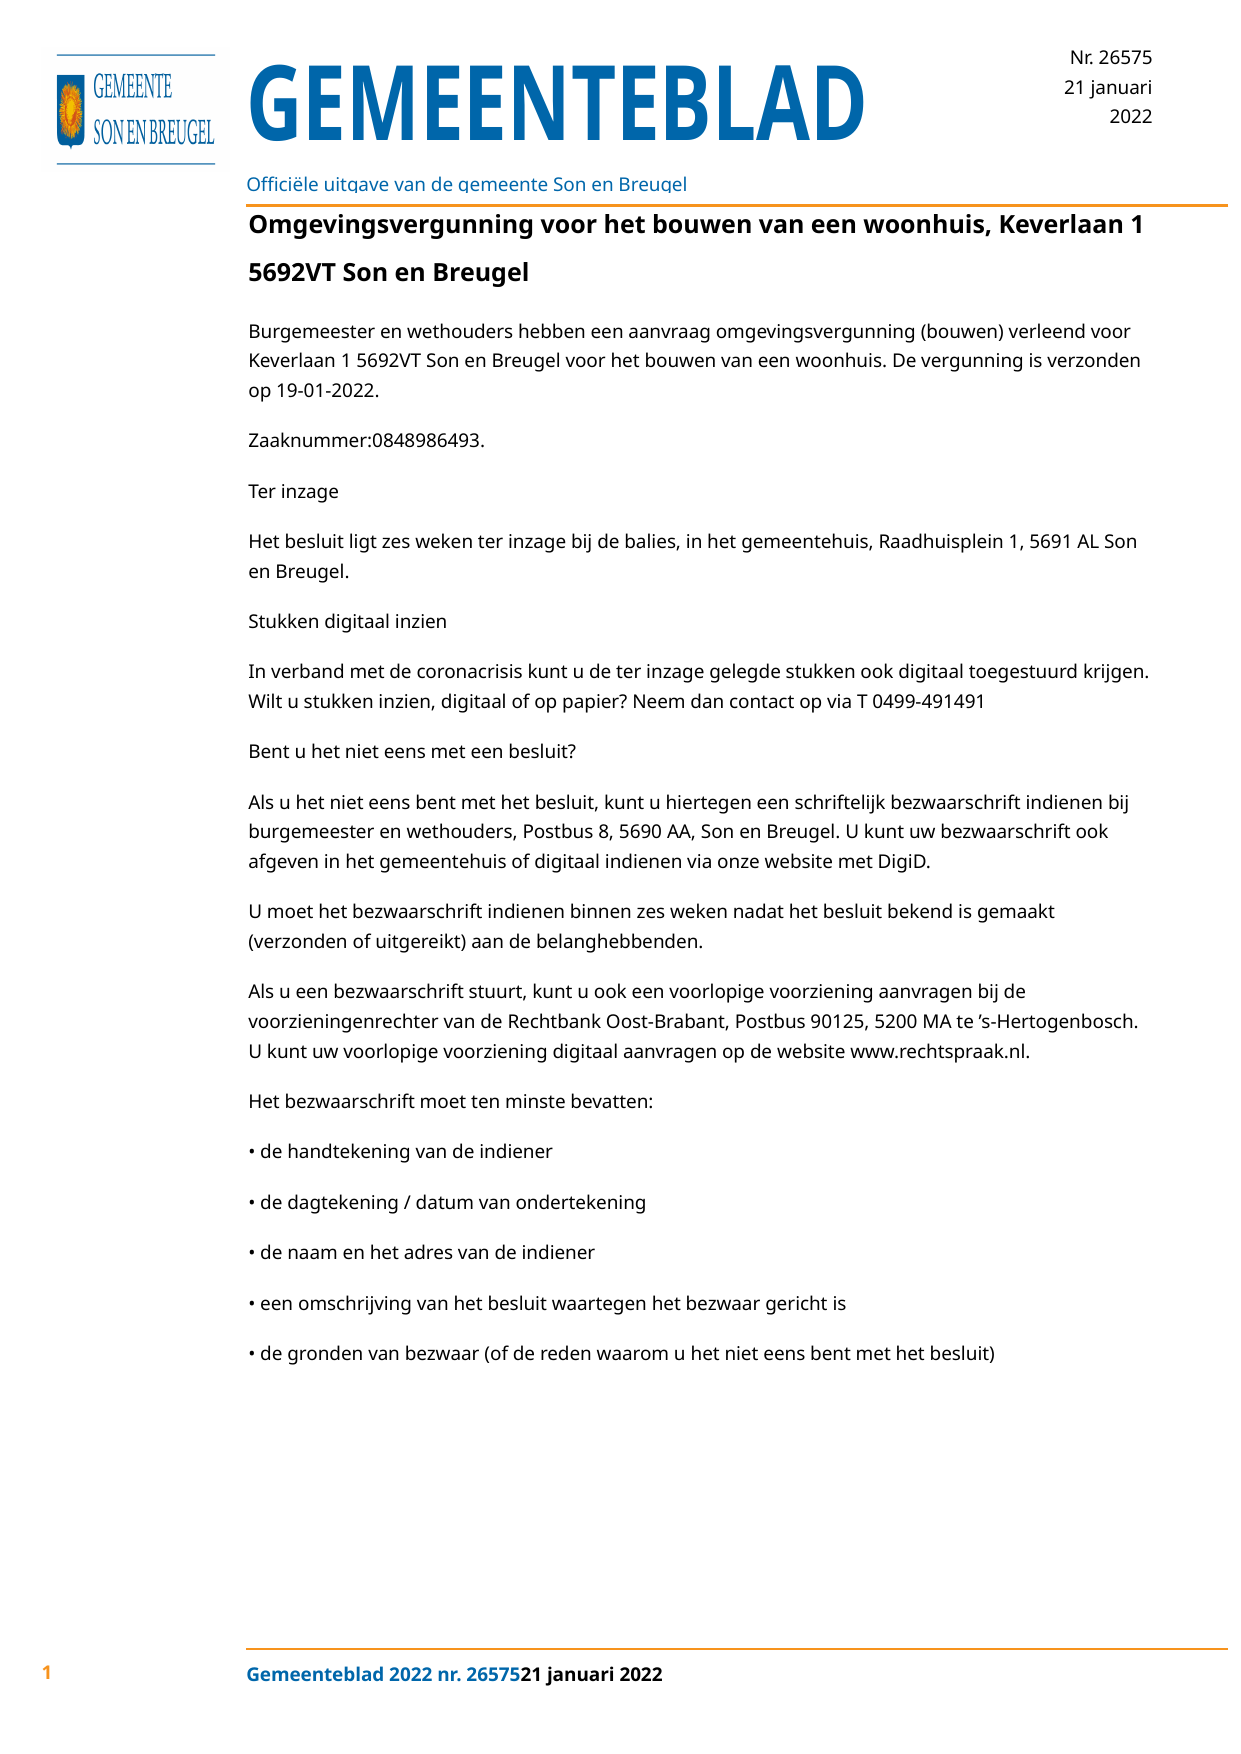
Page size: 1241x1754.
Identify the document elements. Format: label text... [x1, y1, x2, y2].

text Bent u het niet eens met een besluit? [248, 739, 1152, 764]
text Als u een bezwaarschrift stuurt, kunt u ook een voorlopige voorziening aanvragen bij de voorzieningenrechter van de Rechtbank Oost-Brabant, Postbus 90125, 5200 MA te ’s-Hertogenbosch. U kunt uw voorlopige voorziening digitaal aanvragen op de website www.rechtspraak.nl. [248, 979, 1152, 1064]
text • de dagtekening / datum van ondertekening [248, 1189, 1152, 1215]
text Burgemeester en wethouders hebben een aanvraag omgevingsvergunning (bouwen) verleend voor Keverlaan 1 5692VT Son en Breugel voor het bouwen van een woonhuis. De vergunning is verzonden op 19-01-2022. [248, 318, 1152, 403]
text Het bezwaarschrift moet ten minste bevatten: [248, 1088, 1152, 1114]
text • de naam en het adres van de indiener [248, 1239, 1152, 1265]
text Ter inzage [248, 478, 1152, 504]
text In verband met de coronacrisis kunt u de ter inzage gelegde stukken ook digitaal toegestuurd krijgen. Wilt u stukken inzien, digitaal of op papier? Neem dan contact op via T 0499-491491 [248, 659, 1152, 714]
picture [41, 47, 231, 172]
text • de handtekening van de indiener [248, 1139, 1152, 1164]
text Omgevingsvergunning voor het bouwen van een woonhuis, Keverlaan 1 5692VT Son en Breugel [248, 207, 1152, 288]
text Zaaknummer:0848986493. [248, 427, 1152, 453]
text • een omschrijving van het besluit waartegen het bezwaar gericht is [248, 1290, 1152, 1316]
text Het besluit ligt zes weken ter inzage bij de balies, in het gemeentehuis, Raadhuisplein 1, 5691 AL Son en Breugel. [248, 528, 1152, 584]
text • de gronden van bezwaar (of de reden waarom u het niet eens bent met het besluit) [248, 1340, 1152, 1366]
text Stukken digitaal inzien [248, 608, 1152, 634]
text Als u het niet eens bent met het besluit, kunt u hiertegen een schriftelijk bezwaarschrift indienen bij burgemeester en wethouders, Postbus 8, 5690 AA, Son en Breugel. U kunt uw bezwaarschrift ook afgeven in het gemeentehuis of digitaal indienen via onze website met DigiD. [248, 789, 1152, 874]
text U moet het bezwaarschrift indienen binnen zes weken nadat het besluit bekend is gemaakt (verzonden of uitgereikt) aan de belanghebbenden. [248, 899, 1152, 954]
